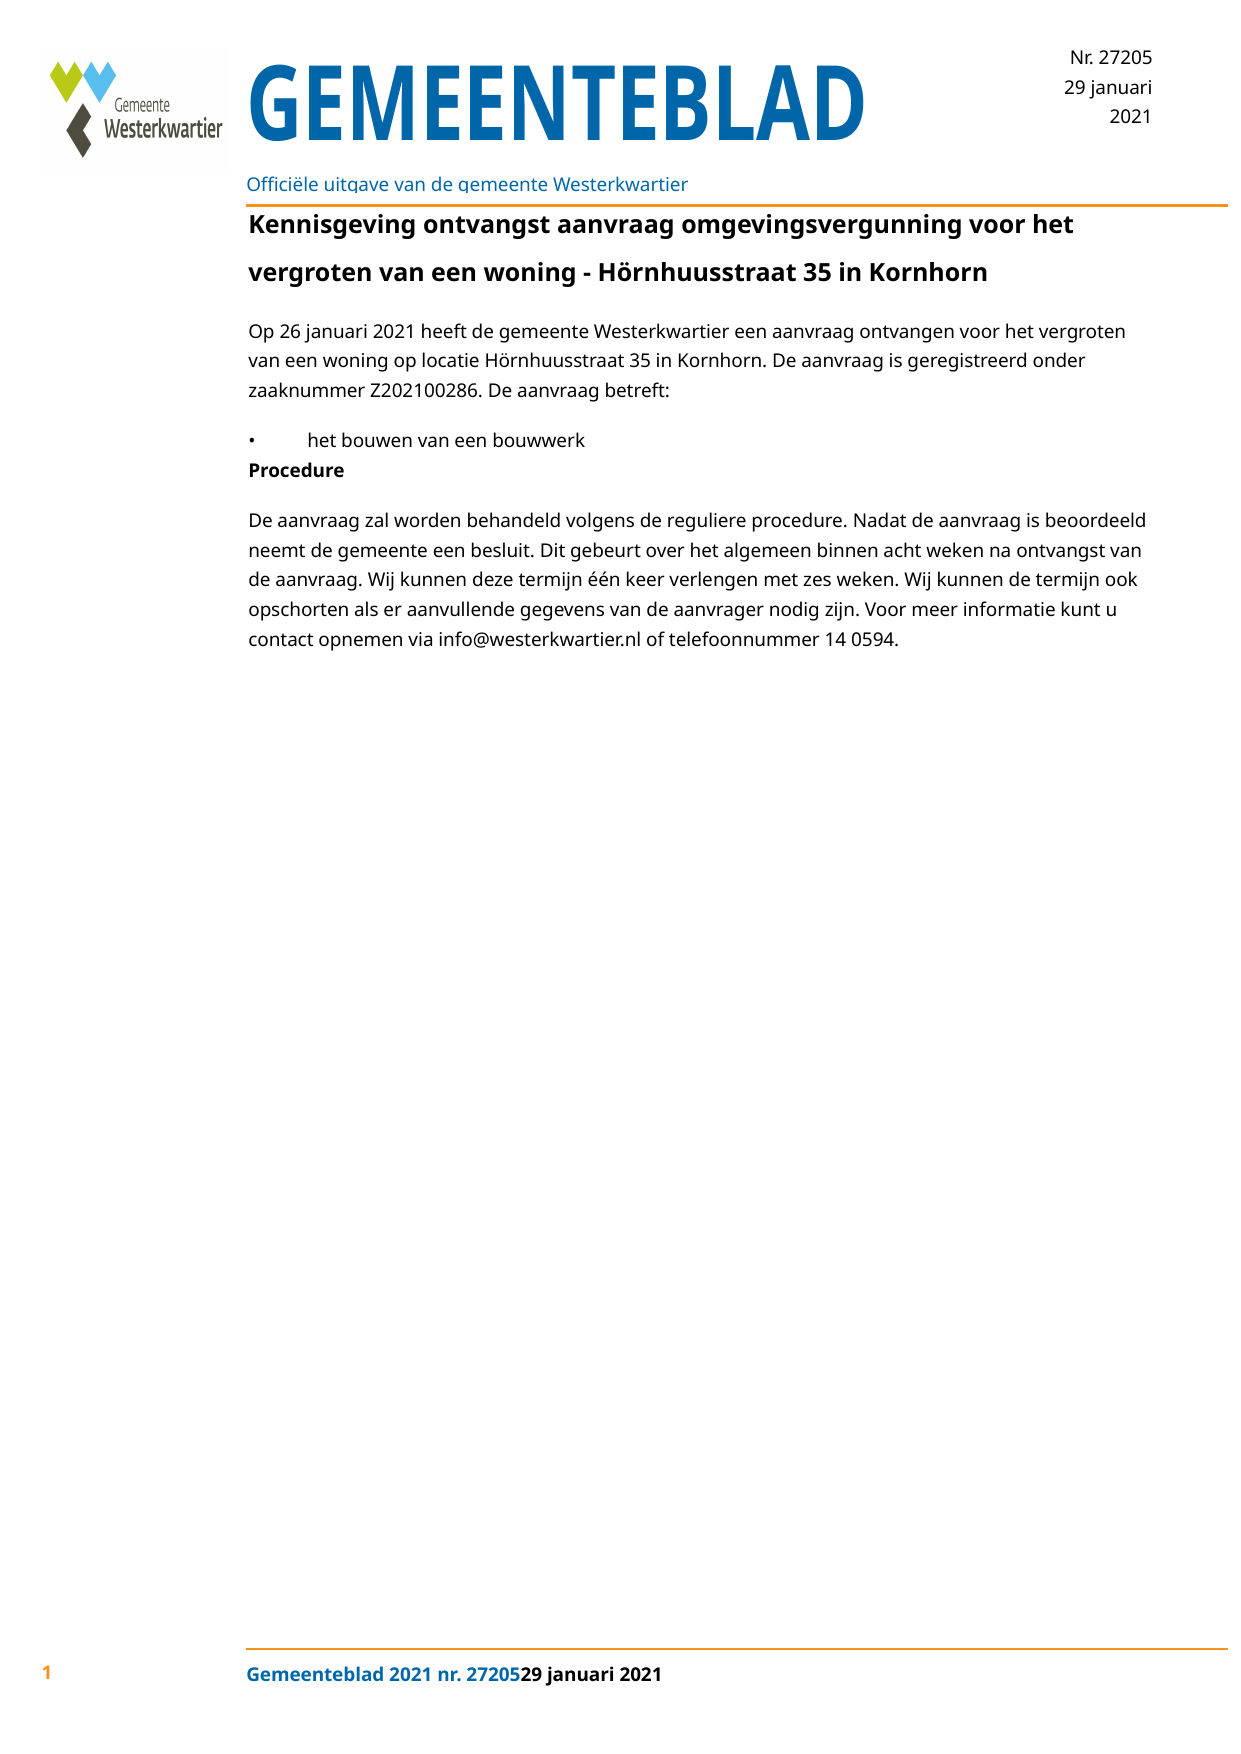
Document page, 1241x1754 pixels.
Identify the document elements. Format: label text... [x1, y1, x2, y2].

list het bouwen van een bouwwerk [248, 427, 1152, 453]
text De aanvraag zal worden behandeld volgens de reguliere procedure. Nadat de aanvraag is beoordeeld neemt de gemeente een besluit. Dit gebeurt over het algemeen binnen acht weken na ontvangst van de aanvraag. Wij kunnen deze termijn één keer verlengen met zes weken. Wij kunnen de termijn ook opschorten als er aanvullende gegevens van de aanvrager nodig zijn. Voor meer informatie kunt u contact opnemen via info@westerkwartier.nl of telefoonnummer 14 0594. [248, 507, 1152, 652]
text Procedure [248, 457, 1152, 483]
picture [41, 47, 231, 172]
text Op 26 januari 2021 heeft de gemeente Westerkwartier een aanvraag ontvangen voor het vergroten van een woning op locatie Hörnhuusstraat 35 in Kornhorn. De aanvraag is geregistreerd onder zaaknummer Z202100286. De aanvraag betreft: [248, 318, 1152, 403]
text Kennisgeving ontvangst aanvraag omgevingsvergunning voor het vergroten van een woning - Hörnhuusstraat 35 in Kornhorn [248, 207, 1152, 288]
